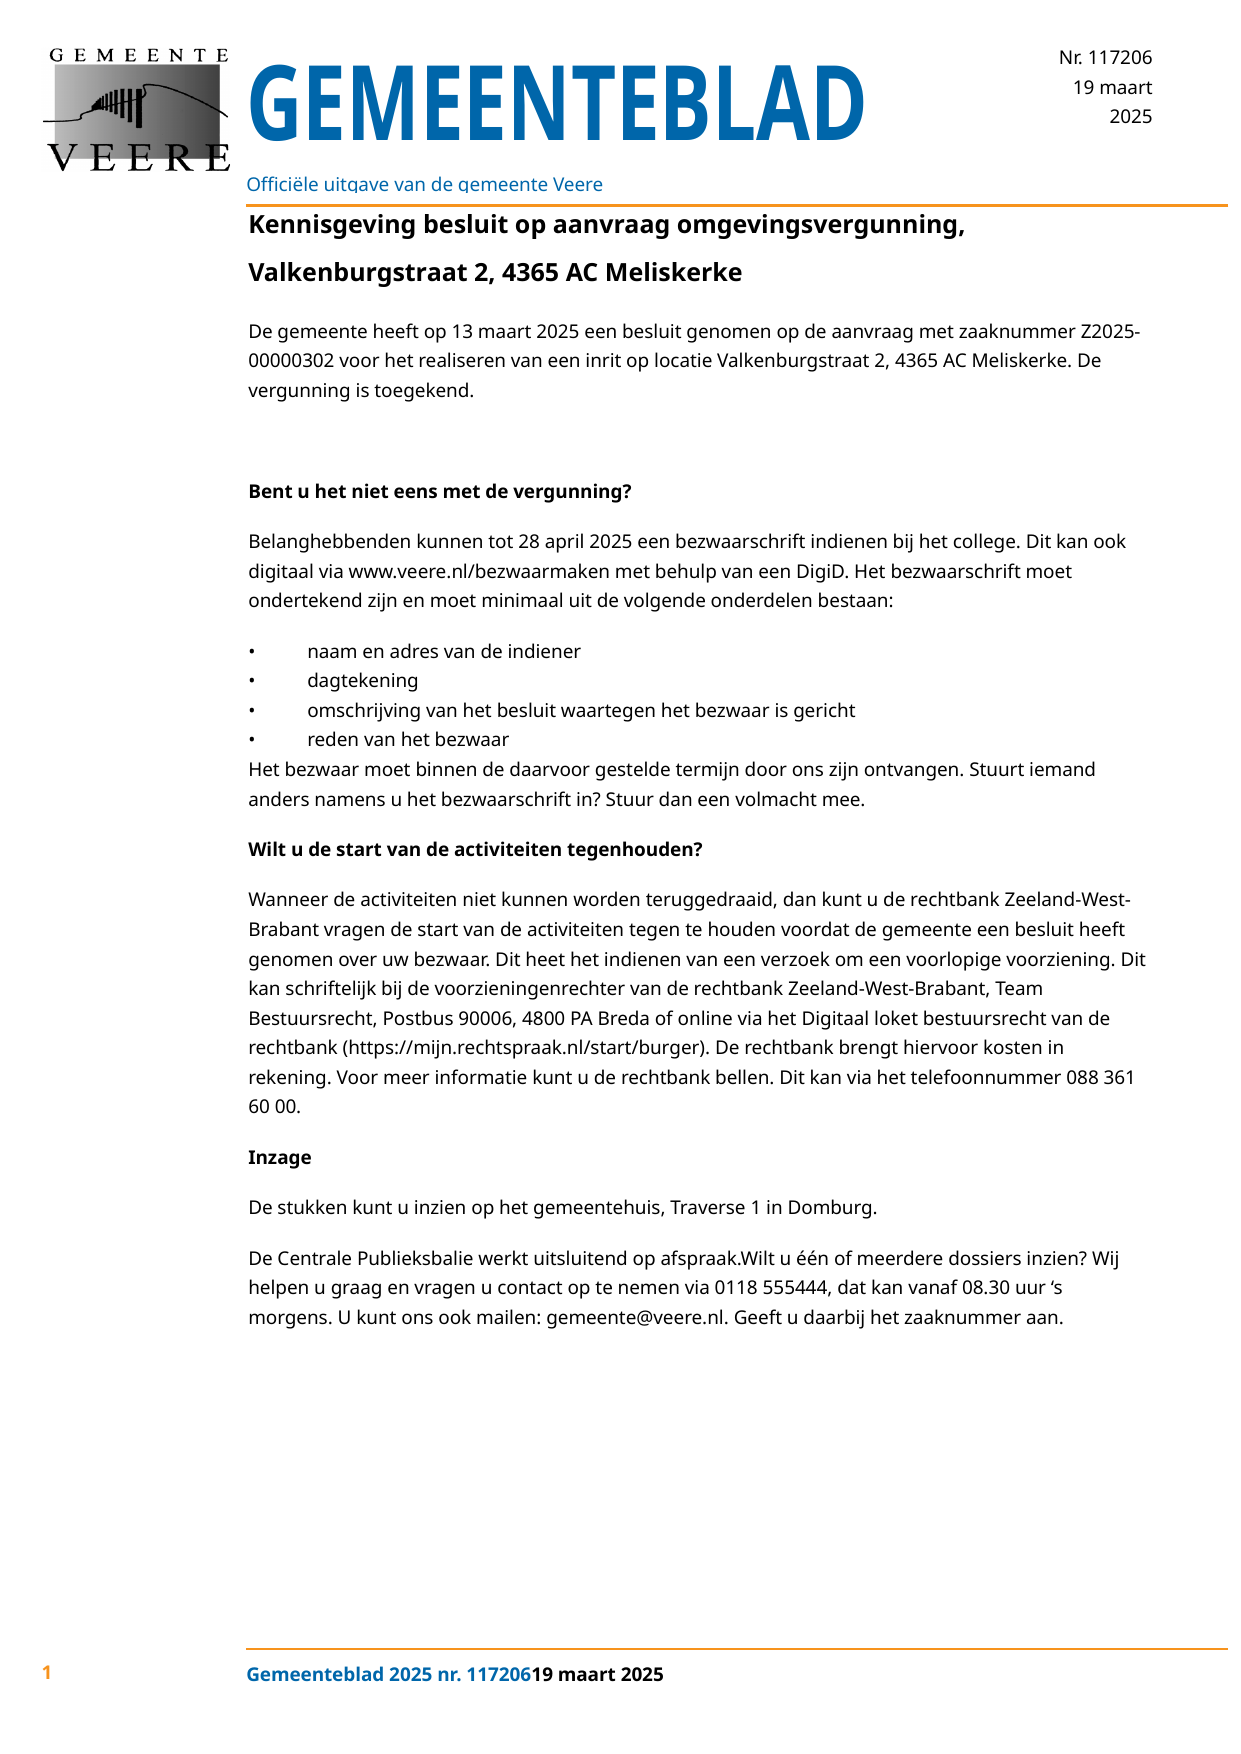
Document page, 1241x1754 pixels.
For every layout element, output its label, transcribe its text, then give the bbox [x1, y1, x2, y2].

list naam en adres van de indiener [248, 638, 1152, 664]
list reden van het bezwaar [248, 727, 1152, 752]
text De Centrale Publieksbalie werkt uitsluitend op afspraak.Wilt u één of meerdere dossiers inzien? Wij helpen u graag en vragen u contact op te nemen via 0118 555444, dat kan vanaf 08.30 uur ‘s morgens. U kunt ons ook mailen: gemeente@veere.nl. Geeft u daarbij het zaaknummer aan. [248, 1245, 1152, 1330]
text Bent u het niet eens met de vergunning? [248, 478, 1152, 504]
text Het bezwaar moet binnen de daarvoor gestelde termijn door ons zijn ontvangen. Stuurt iemand anders namens u het bezwaarschrift in? Stuur dan een volmacht mee. [248, 756, 1152, 812]
text Belanghebbenden kunnen tot 28 april 2025 een bezwaarschrift indienen bij het college. Dit kan ook digitaal via www.veere.nl/bezwaarmaken met behulp van een DigiD. Het bezwaarschrift moet ondertekend zijn en moet minimaal uit de volgende onderdelen bestaan: [248, 528, 1152, 613]
text Kennisgeving besluit op aanvraag omgevingsvergunning, Valkenburgstraat 2, 4365 AC Meliskerke [248, 207, 1152, 288]
text Wilt u de start van de activiteiten tegenhouden? [248, 836, 1152, 862]
picture [41, 47, 231, 172]
text De gemeente heeft op 13 maart 2025 een besluit genomen op de aanvraag met zaaknummer Z2025-00000302 voor het realiseren van een inrit op locatie Valkenburgstraat 2, 4365 AC Meliskerke. De vergunning is toegekend. [248, 318, 1152, 403]
text De stukken kunt u inzien op het gemeentehuis, Traverse 1 in Domburg. [248, 1194, 1152, 1220]
text Inzage [248, 1144, 1152, 1170]
list dagtekening [248, 667, 1152, 693]
text Wanneer de activiteiten niet kunnen worden teruggedraaid, dan kunt u de rechtbank Zeeland-West-Brabant vragen de start van de activiteiten tegen te houden voordat de gemeente een besluit heeft genomen over uw bezwaar. Dit heet het indienen van een verzoek om een voorlopige voorziening. Dit kan schriftelijk bij de voorzieningenrechter van de rechtbank Zeeland-West-Brabant, Team Bestuursrecht, Postbus 90006, 4800 PA Breda of online via het Digitaal loket bestuursrecht van de rechtbank (https://mijn.rechtspraak.nl/start/burger). De rechtbank brengt hiervoor kosten in rekening. Voor meer informatie kunt u de rechtbank bellen. Dit kan via het telefoonnummer 088 361 60 00. [248, 887, 1152, 1119]
list omschrijving van het besluit waartegen het bezwaar is gericht [248, 697, 1152, 723]
